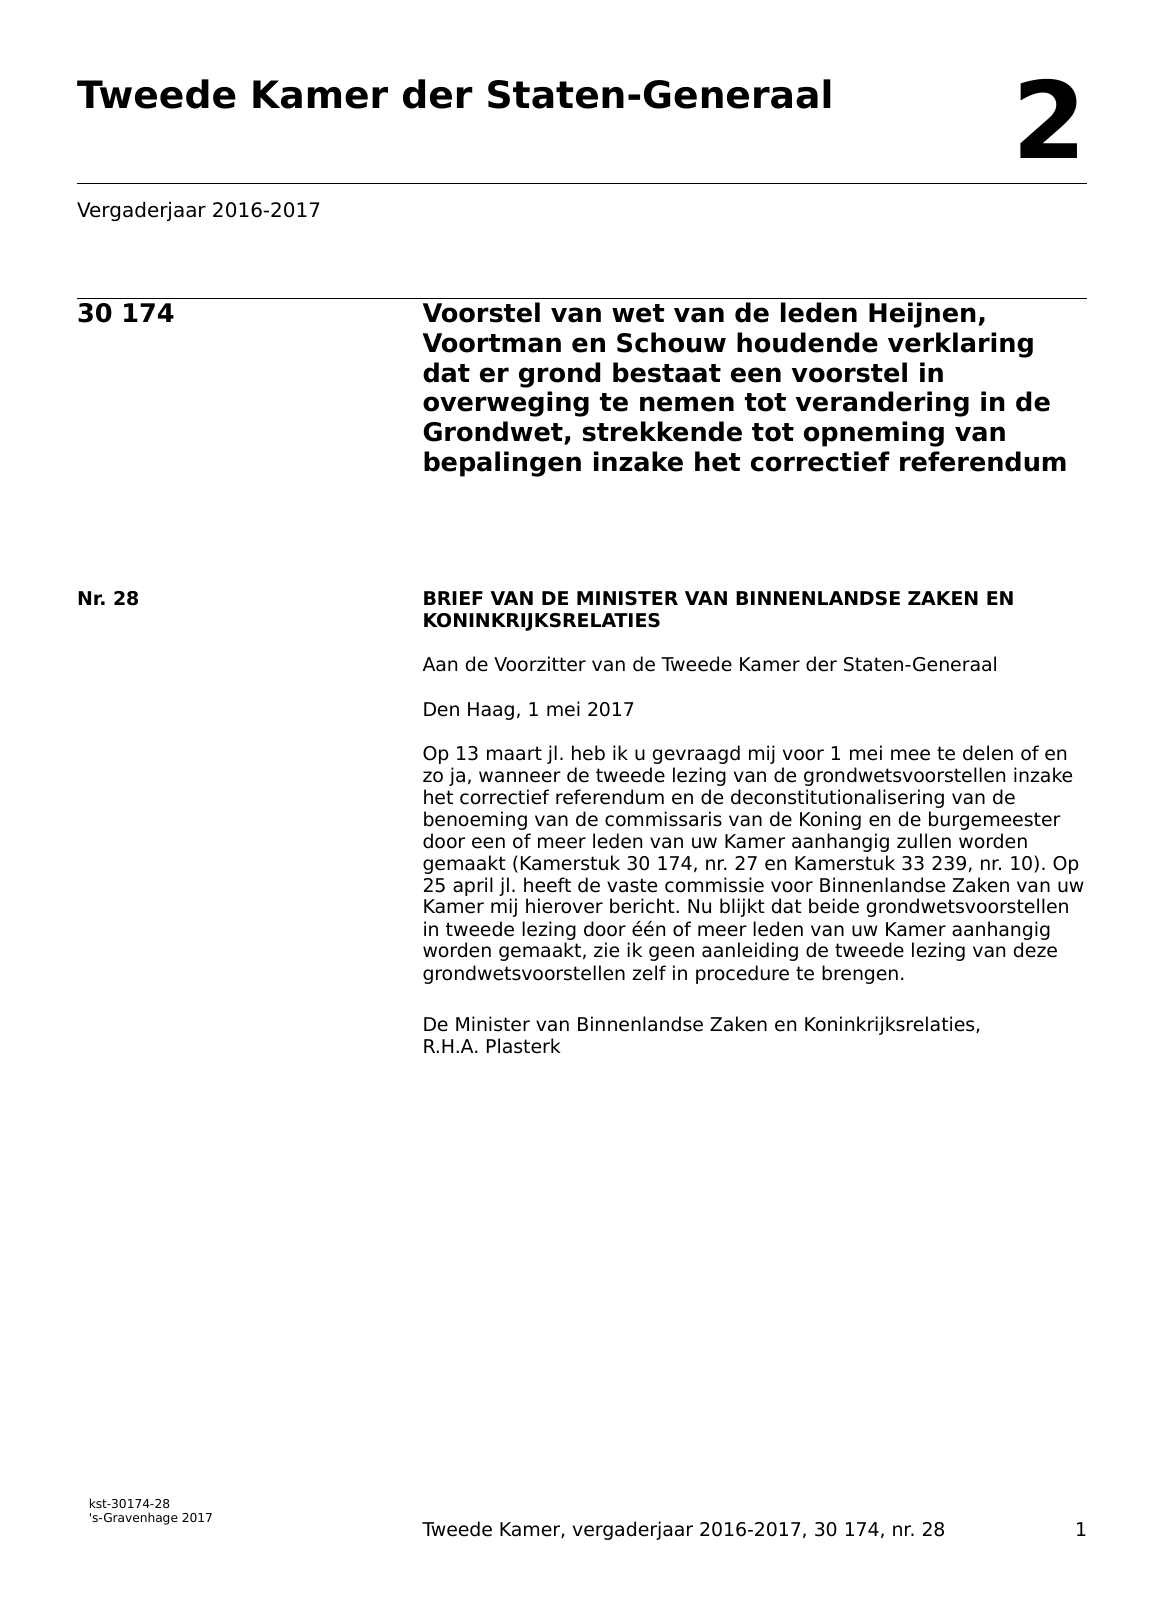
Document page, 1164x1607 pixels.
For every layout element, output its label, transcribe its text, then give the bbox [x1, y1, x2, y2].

text Den Haag, 1 mei 2017 [422, 698, 1087, 720]
text Aan de Voorzitter van de Tweede Kamer der Staten-Generaal [422, 654, 1087, 676]
subtitle 30 174 Voorstel van wet van de leden Heijnen, Voortman en Schouw houdende verklaring dat er grond bestaat een voorstel in overweging te nemen tot verandering in de Grondwet, strekkende tot opneming van bepalingen inzake het correctief referendum [77, 299, 1087, 477]
text 's-Gravenhage 2017 [88, 1511, 323, 1525]
subtitle Nr. 28 BRIEF VAN DE MINISTER VAN BINNENLANDSE ZAKEN EN KONINKRIJKSRELATIES [77, 588, 1087, 632]
table_header Tweede Kamer der Staten-Generaal [77, 59, 886, 183]
text De Minister van Binnenlandse Zaken en Koninkrijksrelaties, R.H.A. Plasterk [422, 1014, 1087, 1058]
text Op 13 maart jl. heb ik u gevraagd mij voor 1 mei mee te delen of en zo ja, wanneer de tweede lezing van de grondwetsvoorstellen inzake het correctief referendum en de deconstitutionalisering van de benoeming van de commissaris van de Koning en de burgemeester door een of meer leden van uw Kamer aanhangig zullen worden gemaakt (Kamerstuk 30 174, nr. 27 en Kamerstuk 33 239, nr. 10). Op 25 april jl. heeft de vaste commissie voor Binnenlandse Zaken van uw Kamer mij hierover bericht. Nu blijkt dat beide grondwetsvoorstellen in tweede lezing door één of meer leden van uw Kamer aanhangig worden gemaakt, zie ik geen aanleiding de tweede lezing van deze grondwetsvoorstellen zelf in procedure te brengen. [422, 743, 1087, 984]
text kst-30174-28 [88, 1497, 323, 1511]
table_cell Vergaderjaar 2016-2017 [77, 184, 1087, 298]
table_header 2 [886, 59, 1087, 183]
